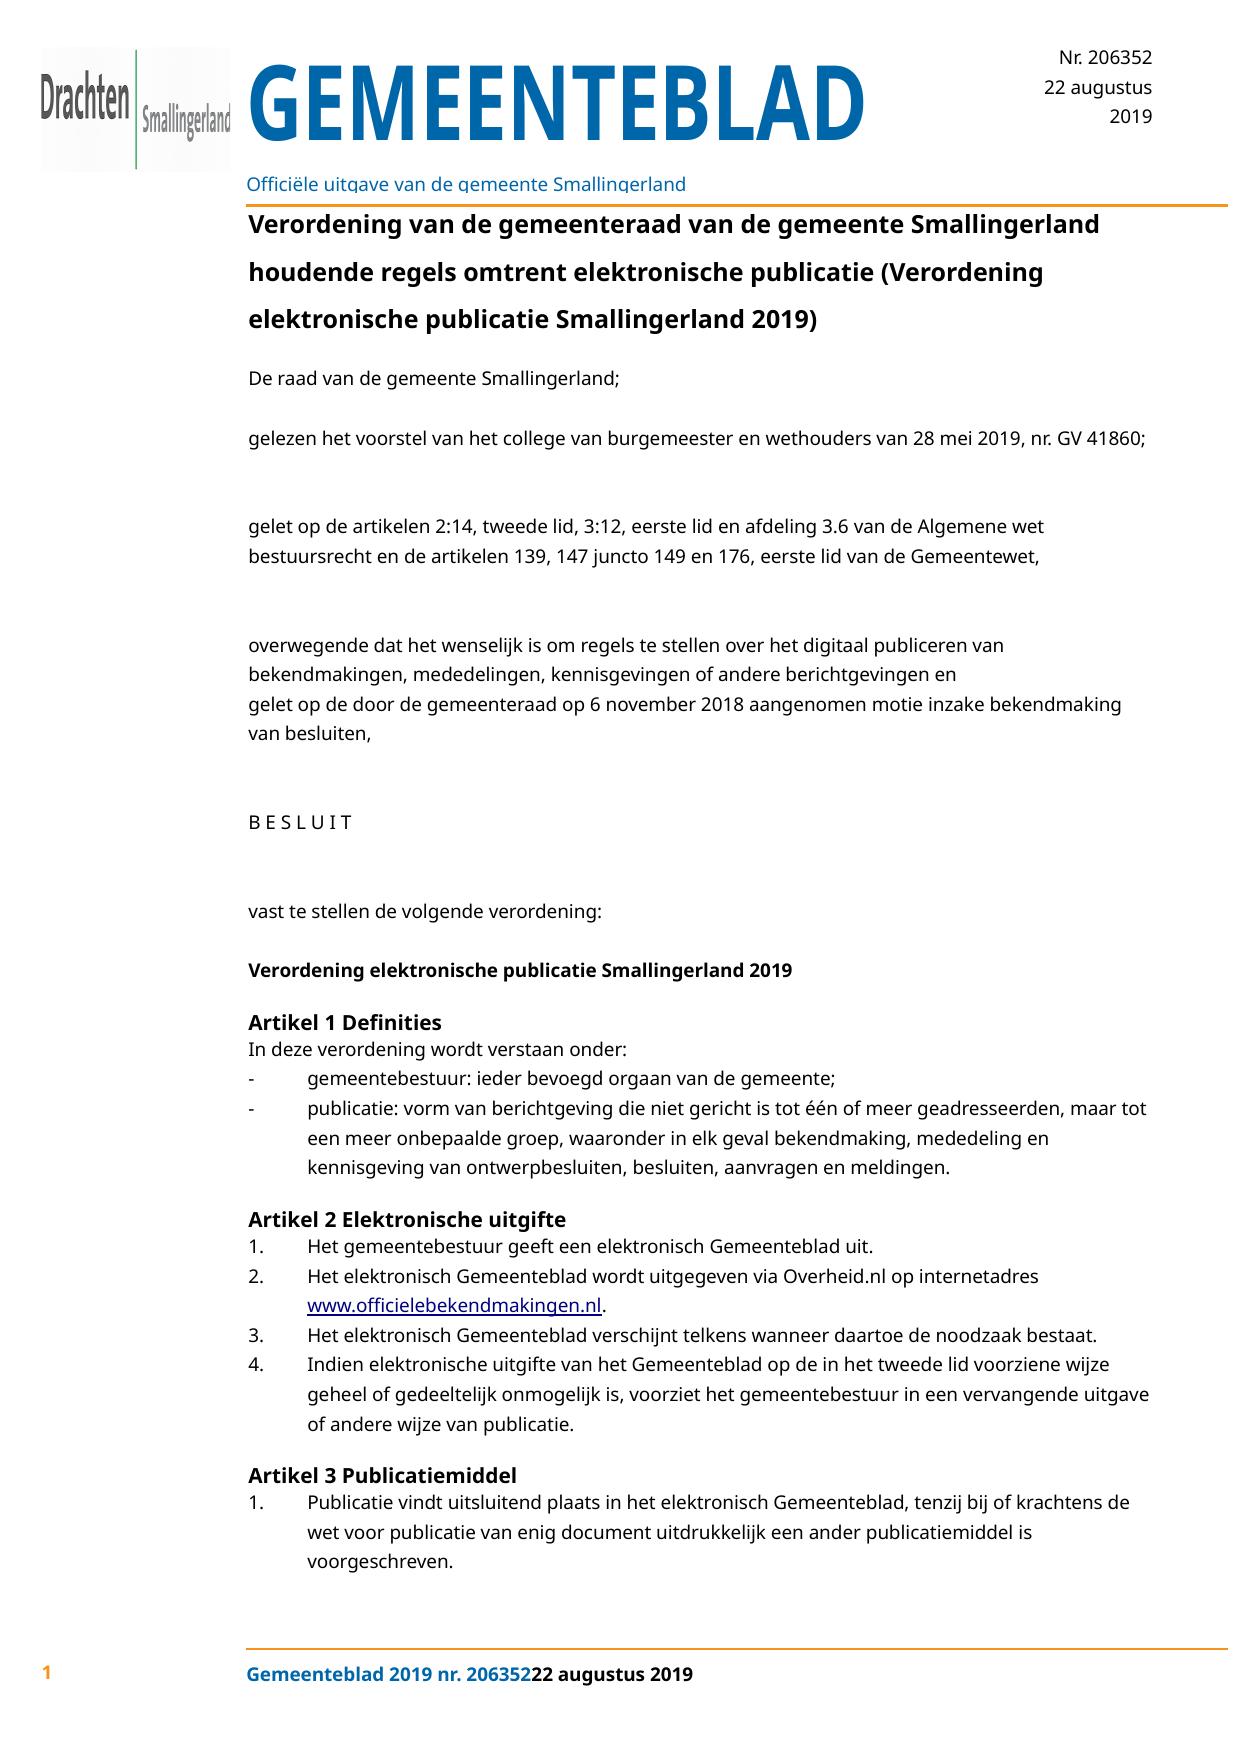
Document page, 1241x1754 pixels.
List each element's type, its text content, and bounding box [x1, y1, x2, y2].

list Indien elektronische uitgifte van het Gemeenteblad op de in het tweede lid voorziene wijze geheel of gedeeltelijk onmogelijk is, voorziet het gemeentebestuur in een vervangende uitgave of andere wijze van publicatie. [248, 1352, 1152, 1436]
text Verordening elektronische publicatie Smallingerland 2019 [248, 957, 1152, 983]
text Artikel 2 Elektronische uitgifte [248, 1205, 1152, 1233]
text gelet op de artikelen 2:14, tweede lid, 3:12, eerste lid en afdeling 3.6 van de Algemene wet bestuursrecht en de artikelen 139, 147 juncto 149 en 176, eerste lid van de Gemeentewet, [248, 513, 1152, 569]
list publicatie: vorm van berichtgeving die niet gericht is tot één of meer geadresseerden, maar tot een meer onbepaalde groep, waaronder in elk geval bekendmaking, mededeling en kennisgeving van ontwerpbesluiten, besluiten, aanvragen en meldingen. [248, 1095, 1152, 1180]
text Artikel 3 Publicatiemiddel [248, 1461, 1152, 1489]
text B E S L U I T [248, 809, 1152, 835]
list gemeentebestuur: ieder bevoegd orgaan van de gemeente; [248, 1066, 1152, 1091]
text gelet op de door de gemeenteraad op 6 november 2018 aangenomen motie inzake bekendmaking van besluiten, [248, 691, 1152, 746]
text Artikel 1 Definities [248, 1008, 1152, 1036]
text Verordening van de gemeenteraad van de gemeente Smallingerland houdende regels omtrent elektronische publicatie (Verordening elektronische publicatie Smallingerland 2019) [248, 207, 1152, 336]
list Publicatie vindt uitsluitend plaats in het elektronisch Gemeenteblad, tenzij bij of krachtens de wet voor publicatie van enig document uitdrukkelijk een ander publicatiemiddel is voorgeschreven. [248, 1489, 1152, 1574]
list Het gemeentebestuur geeft een elektronisch Gemeenteblad uit. [248, 1233, 1152, 1259]
list Het elektronisch Gemeenteblad verschijnt telkens wanneer daartoe de noodzaak bestaat. [248, 1322, 1152, 1348]
text vast te stellen de volgende verordening: [248, 898, 1152, 924]
text gelezen het voorstel van het college van burgemeester en wethouders van 28 mei 2019, nr. GV 41860; [248, 425, 1152, 450]
text In deze verordening wordt verstaan onder: [248, 1036, 1152, 1062]
text overwegende dat het wenselijk is om regels te stellen over het digitaal publiceren van bekendmakingen, mededelingen, kennisgevingen of andere berichtgevingen en [248, 632, 1152, 687]
list Het elektronisch Gemeenteblad wordt uitgegeven via Overheid.nl op internetadres www.officielebekendmakingen.nl. [248, 1263, 1152, 1318]
text De raad van de gemeente Smallingerland; [248, 366, 1152, 391]
picture [41, 47, 231, 172]
